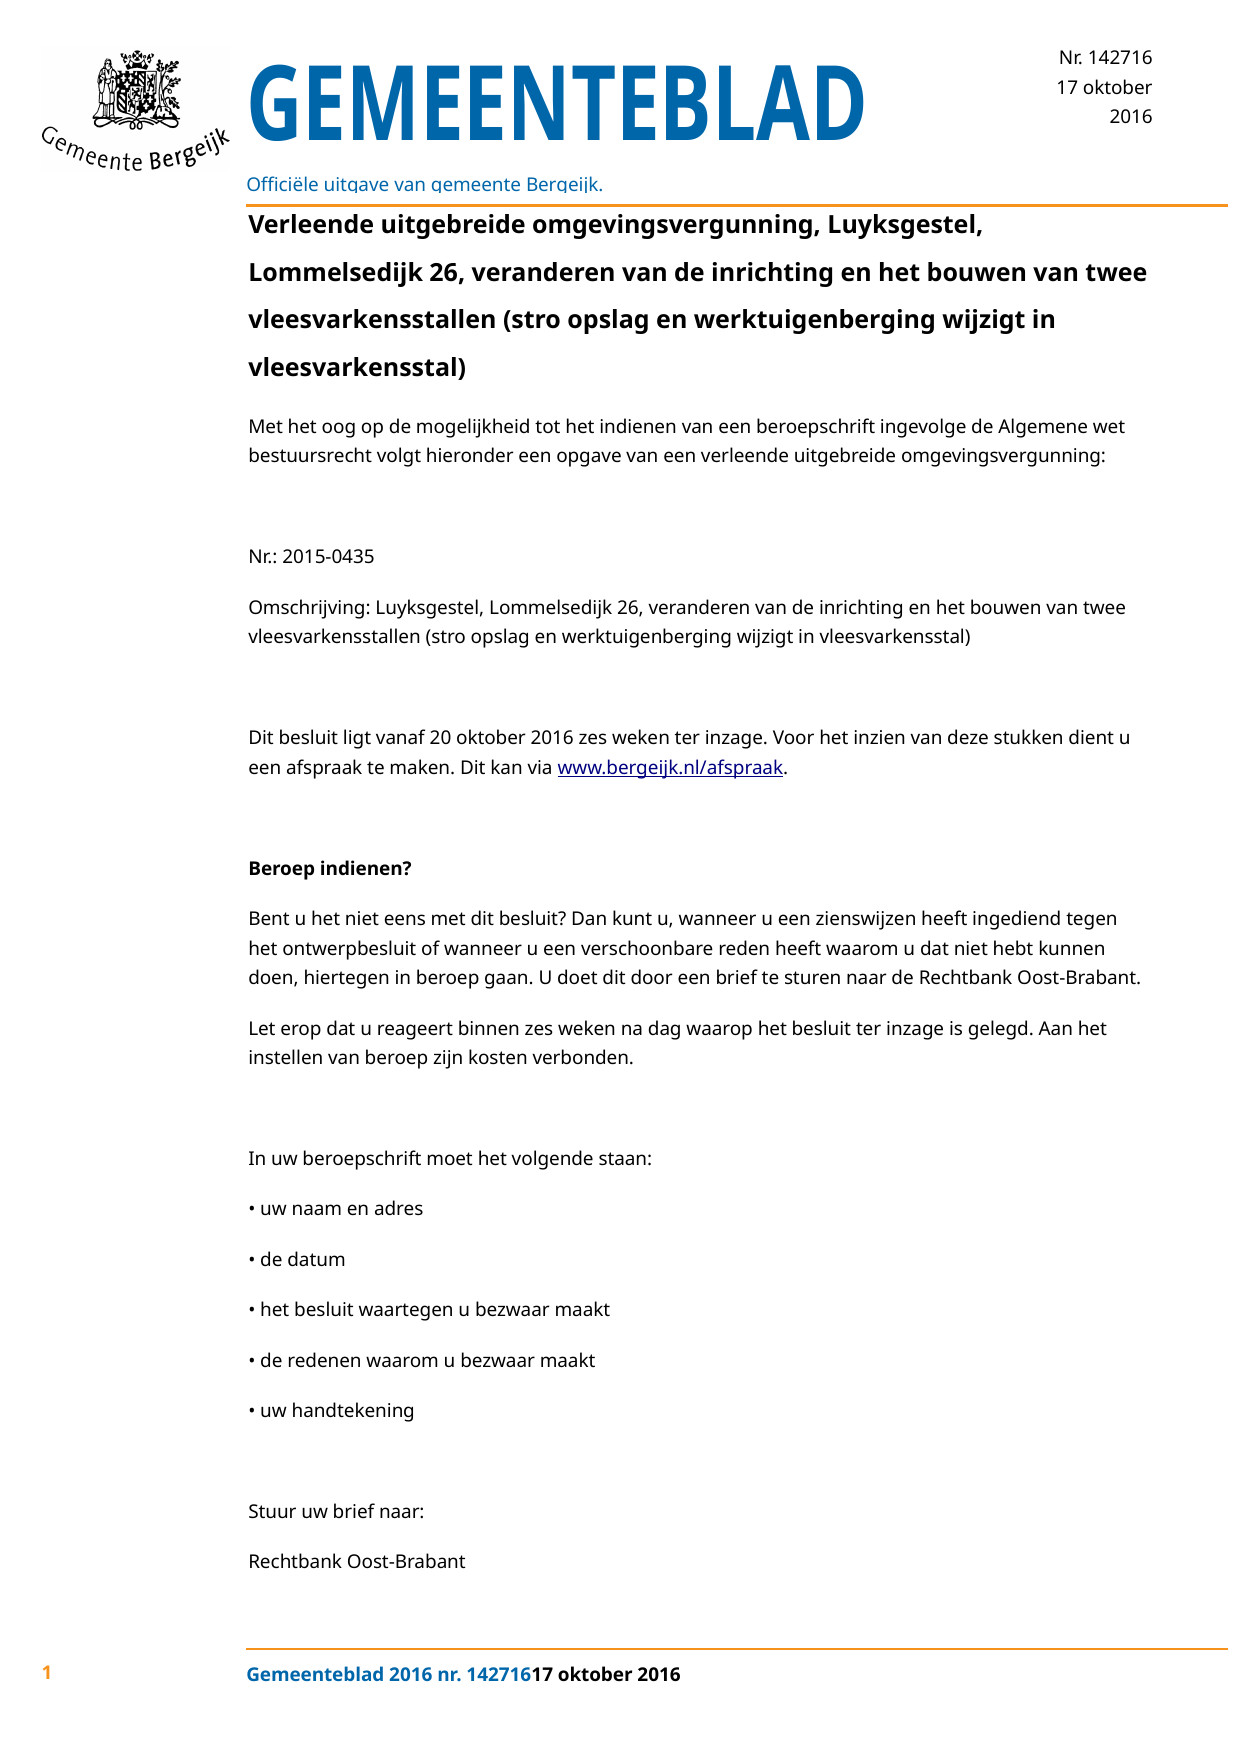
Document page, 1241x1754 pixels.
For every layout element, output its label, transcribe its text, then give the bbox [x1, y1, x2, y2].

picture [41, 47, 231, 172]
text • uw handtekening [248, 1397, 1152, 1423]
text • de datum [248, 1246, 1152, 1272]
text Nr.: 2015-0435 [248, 543, 1152, 569]
text Omschrijving: Luyksgestel, Lommelsedijk 26, veranderen van de inrichting en het bouwen van twee vleesvarkensstallen (stro opslag en werktuigenberging wijzigt in vleesvarkensstal) [248, 594, 1152, 649]
text • de redenen waarom u bezwaar maakt [248, 1347, 1152, 1373]
text Rechtbank Oost-Brabant [248, 1548, 1152, 1574]
text In uw beroepschrift moet het volgende staan: [248, 1145, 1152, 1171]
text Beroep indienen? [248, 855, 1152, 881]
text Bent u het niet eens met dit besluit? Dan kunt u, wanneer u een zienswijzen heeft ingediend tegen het ontwerpbesluit of wanneer u een verschoonbare reden heeft waarom u dat niet hebt kunnen doen, hiertegen in beroep gaan. U doet dit door een brief te sturen naar de Rechtbank Oost-Brabant. [248, 905, 1152, 990]
text • uw naam en adres [248, 1196, 1152, 1221]
text Dit besluit ligt vanaf 20 oktober 2016 zes weken ter inzage. Voor het inzien van deze stukken dient u een afspraak te maken. Dit kan via www.bergeijk.nl/afspraak. [248, 724, 1152, 780]
text Let erop dat u reageert binnen zes weken na dag waarop het besluit ter inzage is gelegd. Aan het instellen van beroep zijn kosten verbonden. [248, 1015, 1152, 1070]
text Stuur uw brief naar: [248, 1498, 1152, 1524]
text Met het oog op de mogelijkheid tot het indienen van een beroepschrift ingevolge de Algemene wet bestuursrecht volgt hieronder een opgave van een verleende uitgebreide omgevingsvergunning: [248, 413, 1152, 468]
text • het besluit waartegen u bezwaar maakt [248, 1296, 1152, 1322]
text Verleende uitgebreide omgevingsvergunning, Luyksgestel, Lommelsedijk 26, veranderen van de inrichting en het bouwen van twee vleesvarkensstallen (stro opslag en werktuigenberging wijzigt in vleesvarkensstal) [248, 207, 1152, 384]
